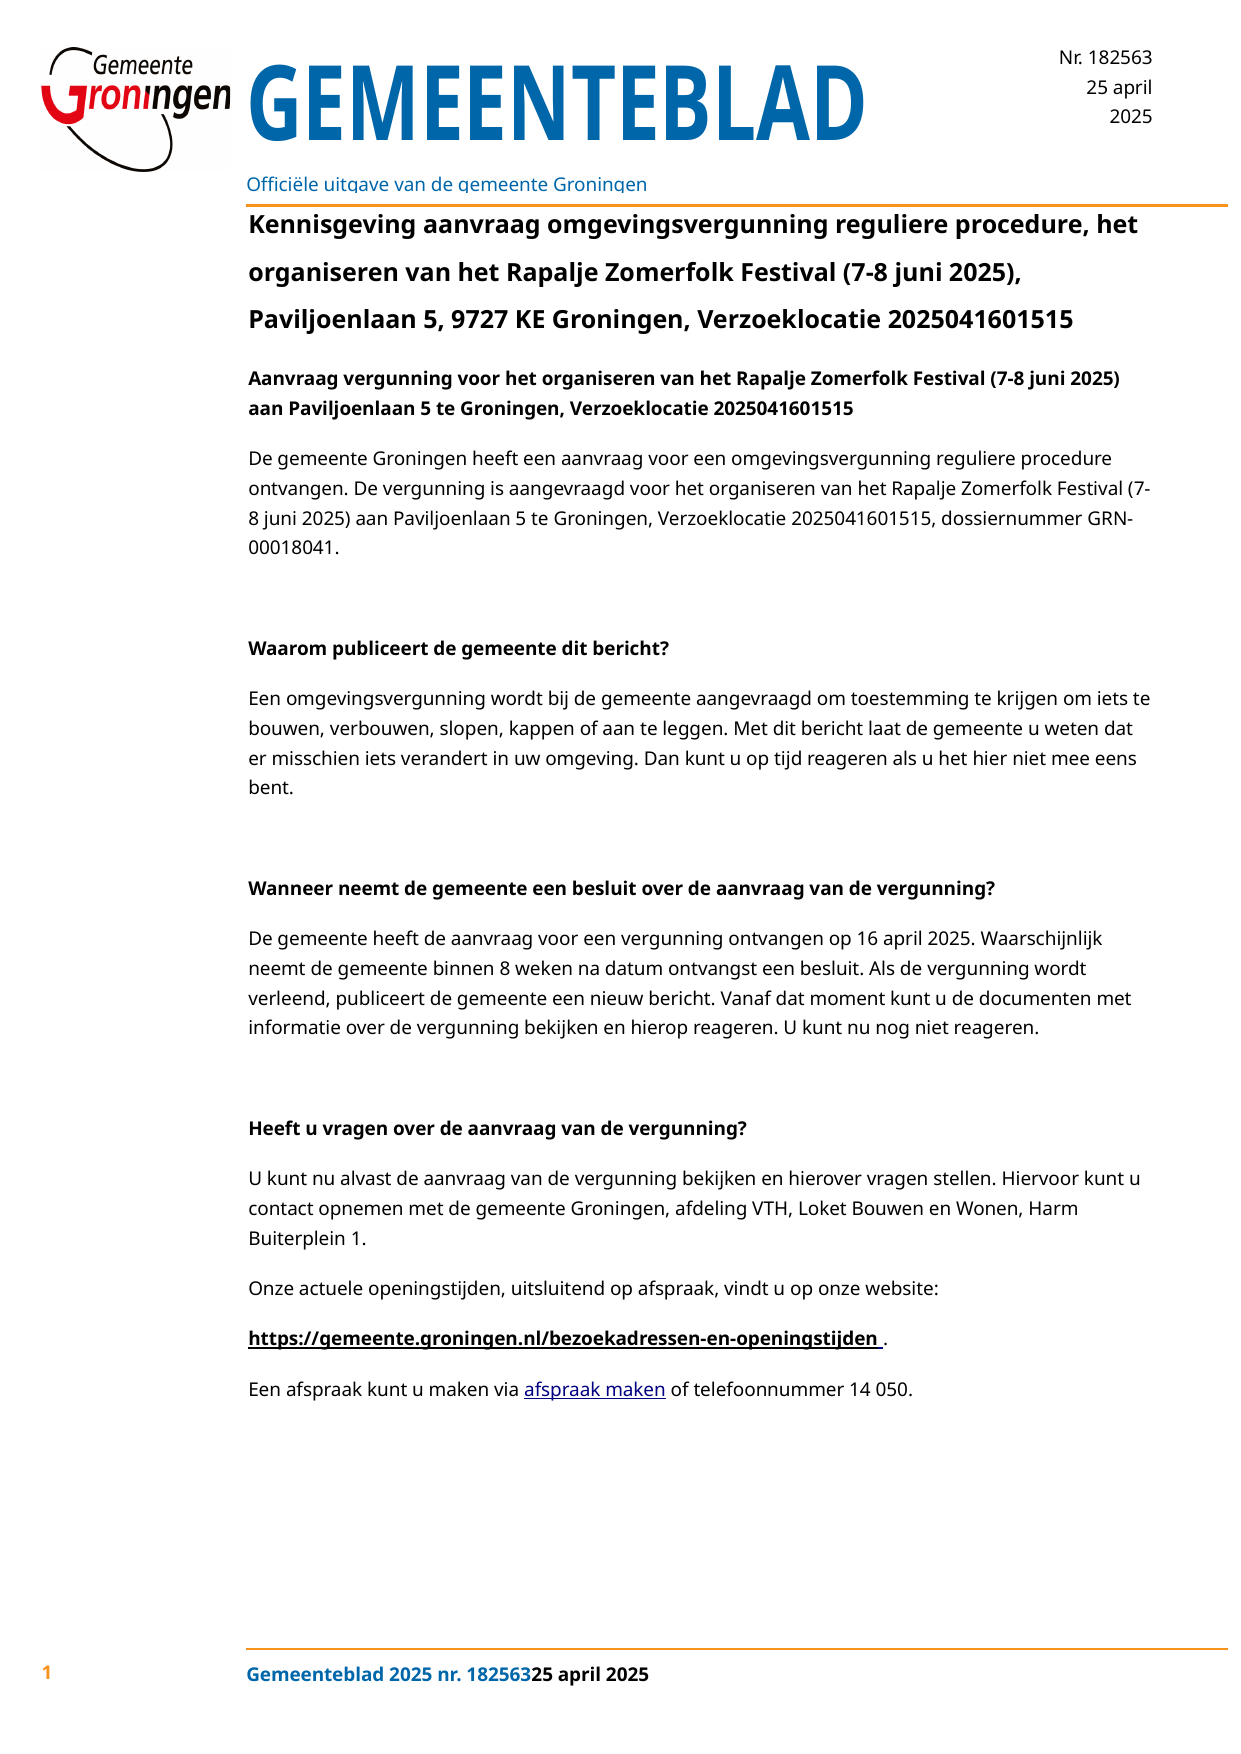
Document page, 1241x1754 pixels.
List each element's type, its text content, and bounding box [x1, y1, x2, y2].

text Onze actuele openingstijden, uitsluitend op afspraak, vindt u op onze website: [248, 1275, 1152, 1301]
text U kunt nu alvast de aanvraag van de vergunning bekijken en hierover vragen stellen. Hiervoor kunt u contact opnemen met de gemeente Groningen, afdeling VTH, Loket Bouwen en Wonen, Harm Buiterplein 1. [248, 1166, 1152, 1250]
text Aanvraag vergunning voor het organiseren van het Rapalje Zomerfolk Festival (7-8 juni 2025) aan Paviljoenlaan 5 te Groningen, Verzoeklocatie 2025041601515 [248, 366, 1152, 421]
text Kennisgeving aanvraag omgevingsvergunning reguliere procedure, het organiseren van het Rapalje Zomerfolk Festival (7-8 juni 2025), Paviljoenlaan 5, 9727 KE Groningen, Verzoeklocatie 2025041601515 [248, 207, 1152, 336]
text Wanneer neemt de gemeente een besluit over de aanvraag van de vergunning? [248, 875, 1152, 901]
text Een afspraak kunt u maken via afspraak maken of telefoonnummer 14 050. [248, 1376, 1152, 1402]
text Heeft u vragen over de aanvraag van de vergunning? [248, 1115, 1152, 1141]
text De gemeente Groningen heeft een aanvraag voor een omgevingsvergunning reguliere procedure ontvangen. De vergunning is aangevraagd voor het organiseren van het Rapalje Zomerfolk Festival (7-8 juni 2025) aan Paviljoenlaan 5 te Groningen, Verzoeklocatie 2025041601515, dossiernummer GRN-00018041. [248, 446, 1152, 560]
picture [41, 47, 231, 172]
text De gemeente heeft de aanvraag voor een vergunning ontvangen op 16 april 2025. Waarschijnlijk neemt de gemeente binnen 8 weken na datum ontvangst een besluit. Als de vergunning wordt verleend, publiceert de gemeente een nieuw bericht. Vanaf dat moment kunt u de documenten met informatie over de vergunning bekijken en hierop reageren. U kunt nu nog niet reageren. [248, 926, 1152, 1040]
text https://gemeente.groningen.nl/bezoekadressen-en-openingstijden . [248, 1326, 1152, 1351]
text Een omgevingsvergunning wordt bij de gemeente aangevraagd om toestemming te krijgen om iets te bouwen, verbouwen, slopen, kappen of aan te leggen. Met dit bericht laat de gemeente u weten dat er misschien iets verandert in uw omgeving. Dan kunt u op tijd reageren als u het hier niet mee eens bent. [248, 686, 1152, 800]
text Waarom publiceert de gemeente dit bericht? [248, 635, 1152, 661]
